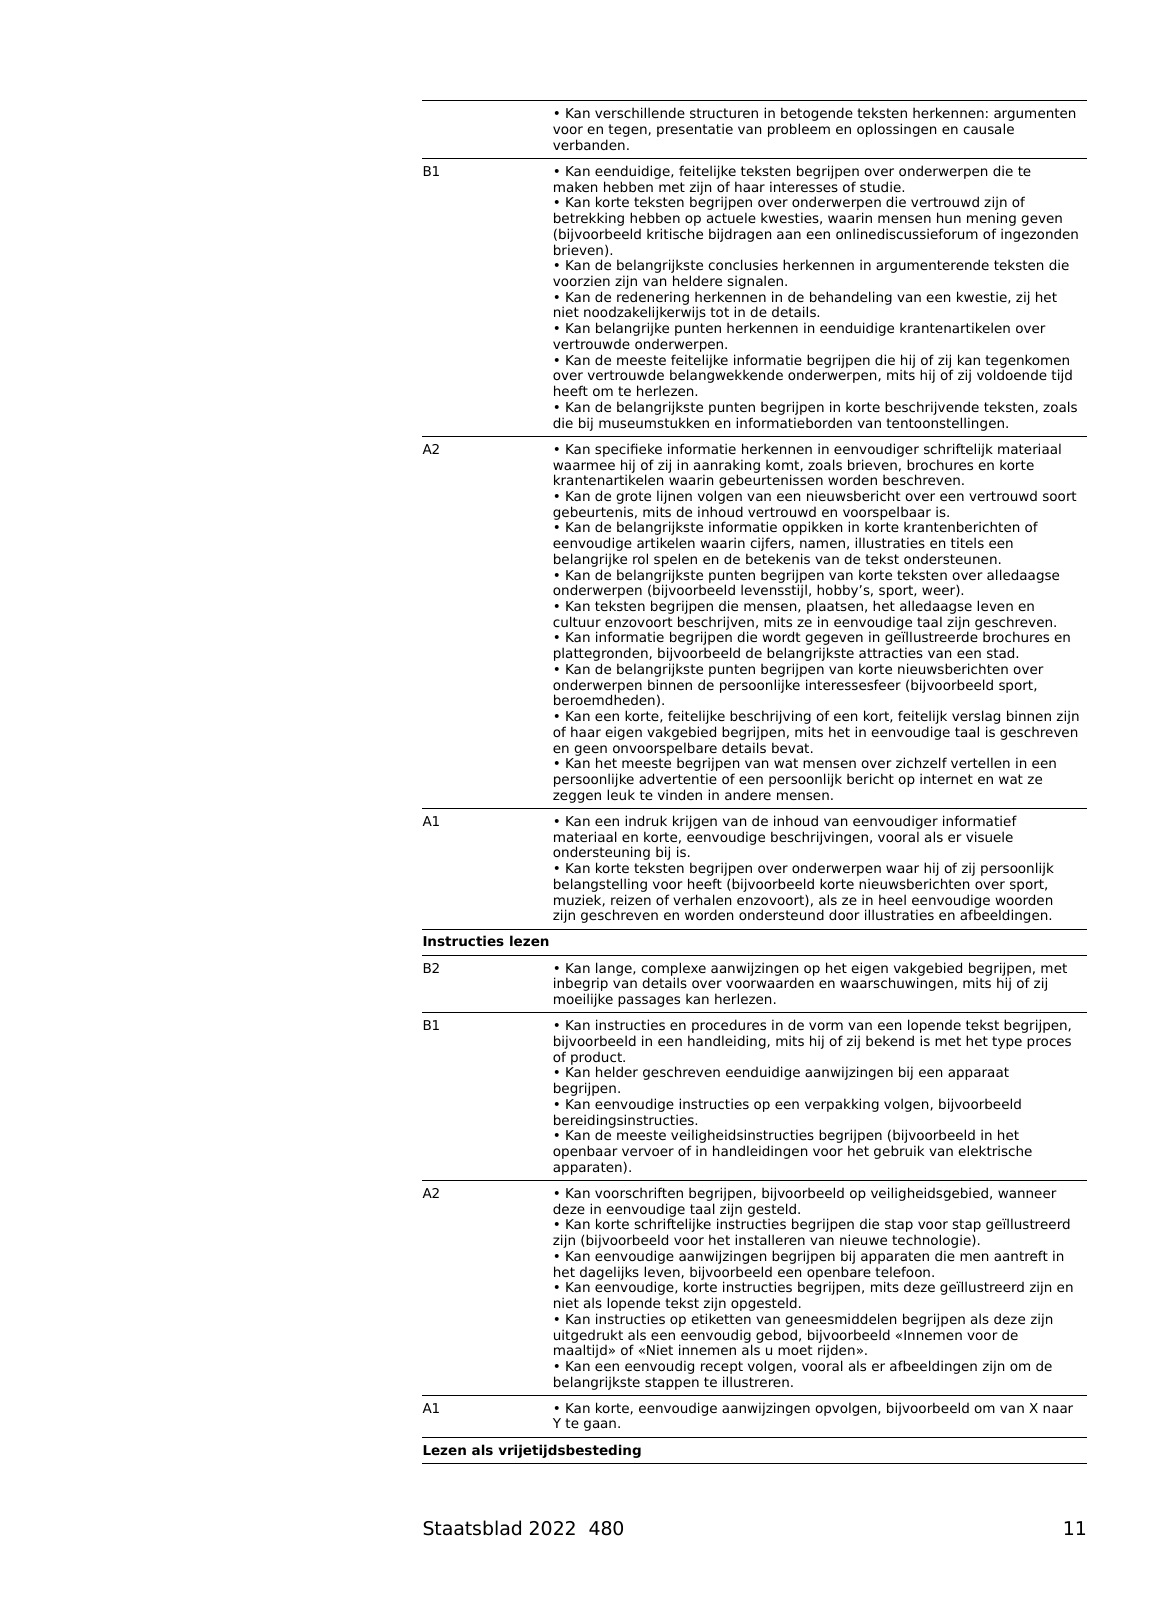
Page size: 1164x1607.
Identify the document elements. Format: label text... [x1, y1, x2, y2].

table_cell A2 [422, 437, 547, 808]
table_cell A1 [422, 809, 547, 928]
table_cell B1 [422, 159, 547, 436]
table_cell • Kan korte, eenvoudige aanwijzingen opvolgen, bijvoorbeeld om van X naar Y te gaan. [547, 1396, 1087, 1437]
table_cell • Kan eenduidige, feitelijke teksten begrijpen over onderwerpen die te maken hebben met zijn of haar interesses of studie. • Kan korte teksten begrijpen over onderwerpen die vertrouwd zijn of betrekking hebben op actuele kwesties, waarin mensen hun mening geven (bijvoorbeeld kritische bijdragen aan een onlinediscussieforum of ingezonden brieven). • Kan de belangrijkste conclusies herkennen in argumenterende teksten die voorzien zijn van heldere signalen. • Kan de redenering herkennen in de behandeling van een kwestie, zij het niet noodzakelijkerwijs tot in de details. • Kan belangrijke punten herkennen in eenduidige krantenartikelen over vertrouwde onderwerpen. • Kan de meeste feitelijke informatie begrijpen die hij of zij kan tegenkomen over vertrouwde belangwekkende onderwerpen, mits hij of zij voldoende tijd heeft om te herlezen. • Kan de belangrijkste punten begrijpen in korte beschrijvende teksten, zoals die bij museumstukken en informatieborden van tentoonstellingen. [547, 159, 1087, 436]
table_cell A2 [422, 1181, 547, 1395]
table_cell • Kan specifieke informatie herkennen in eenvoudiger schriftelijk materiaal waarmee hij of zij in aanraking komt, zoals brieven, brochures en korte krantenartikelen waarin gebeurtenissen worden beschreven. • Kan de grote lijnen volgen van een nieuwsbericht over een vertrouwd soort gebeurtenis, mits de inhoud vertrouwd en voorspelbaar is. • Kan de belangrijkste informatie oppikken in korte krantenberichten of eenvoudige artikelen waarin cijfers, namen, illustraties en titels een belangrijke rol spelen en de betekenis van de tekst ondersteunen. • Kan de belangrijkste punten begrijpen van korte teksten over alledaagse onderwerpen (bijvoorbeeld levensstijl, hobby’s, sport, weer). • Kan teksten begrijpen die mensen, plaatsen, het alledaagse leven en cultuur enzovoort beschrijven, mits ze in eenvoudige taal zijn geschreven. • Kan informatie begrijpen die wordt gegeven in geïllustreerde brochures en plattegronden, bijvoorbeeld de belangrijkste attracties van een stad. • Kan de belangrijkste punten begrijpen van korte nieuwsberichten over onderwerpen binnen de persoonlijke interessesfeer (bijvoorbeeld sport, beroemdheden). • Kan een korte, feitelijke beschrijving of een kort, feitelijk verslag binnen zijn of haar eigen vakgebied begrijpen, mits het in eenvoudige taal is geschreven en geen onvoorspelbare details bevat. • Kan het meeste begrijpen van wat mensen over zichzelf vertellen in een persoonlijke advertentie of een persoonlijk bericht op internet en wat ze zeggen leuk te vinden in andere mensen. [547, 437, 1087, 808]
table_cell B1 [422, 1013, 547, 1180]
table_cell • Kan lange, complexe aanwijzingen op het eigen vakgebied begrijpen, met inbegrip van details over voorwaarden en waarschuwingen, mits hij of zij moeilijke passages kan herlezen. [547, 956, 1087, 1012]
table_cell • Kan een indruk krijgen van de inhoud van eenvoudiger informatief materiaal en korte, eenvoudige beschrijvingen, vooral als er visuele ondersteuning bij is. • Kan korte teksten begrijpen over onderwerpen waar hij of zij persoonlijk belangstelling voor heeft (bijvoorbeeld korte nieuwsberichten over sport, muziek, reizen of verhalen enzovoort), als ze in heel eenvoudige woorden zijn geschreven en worden ondersteund door illustraties en afbeeldingen. [547, 809, 1087, 928]
table_cell A1 [422, 1396, 547, 1437]
table_cell Instructies lezen [422, 930, 1087, 955]
table_cell • Kan voorschriften begrijpen, bijvoorbeeld op veiligheidsgebied, wanneer deze in eenvoudige taal zijn gesteld. • Kan korte schriftelijke instructies begrijpen die stap voor stap geïllustreerd zijn (bijvoorbeeld voor het installeren van nieuwe technologie). • Kan eenvoudige aanwijzingen begrijpen bij apparaten die men aantreft in het dagelijks leven, bijvoorbeeld een openbare telefoon. • Kan eenvoudige, korte instructies begrijpen, mits deze geïllustreerd zijn en niet als lopende tekst zijn opgesteld. • Kan instructies op etiketten van geneesmiddelen begrijpen als deze zijn uitgedrukt als een eenvoudig gebod, bijvoorbeeld «Innemen voor de maaltijd» of «Niet innemen als u moet rijden». • Kan een eenvoudig recept volgen, vooral als er afbeeldingen zijn om de belangrijkste stappen te illustreren. [547, 1181, 1087, 1395]
table_cell • Kan instructies en procedures in de vorm van een lopende tekst begrijpen, bijvoorbeeld in een handleiding, mits hij of zij bekend is met het type proces of product. • Kan helder geschreven eenduidige aanwijzingen bij een apparaat begrijpen. • Kan eenvoudige instructies op een verpakking volgen, bijvoorbeeld bereidingsinstructies. • Kan de meeste veiligheidsinstructies begrijpen (bijvoorbeeld in het openbaar vervoer of in handleidingen voor het gebruik van elektrische apparaten). [547, 1013, 1087, 1180]
table_cell • Kan verschillende structuren in betogende teksten herkennen: argumenten voor en tegen, presentatie van probleem en oplossingen en causale verbanden. [547, 101, 1087, 158]
table_cell B2 [422, 956, 547, 1012]
table_cell Lezen als vrijetijdsbesteding [422, 1438, 1087, 1463]
table_cell [422, 101, 547, 158]
